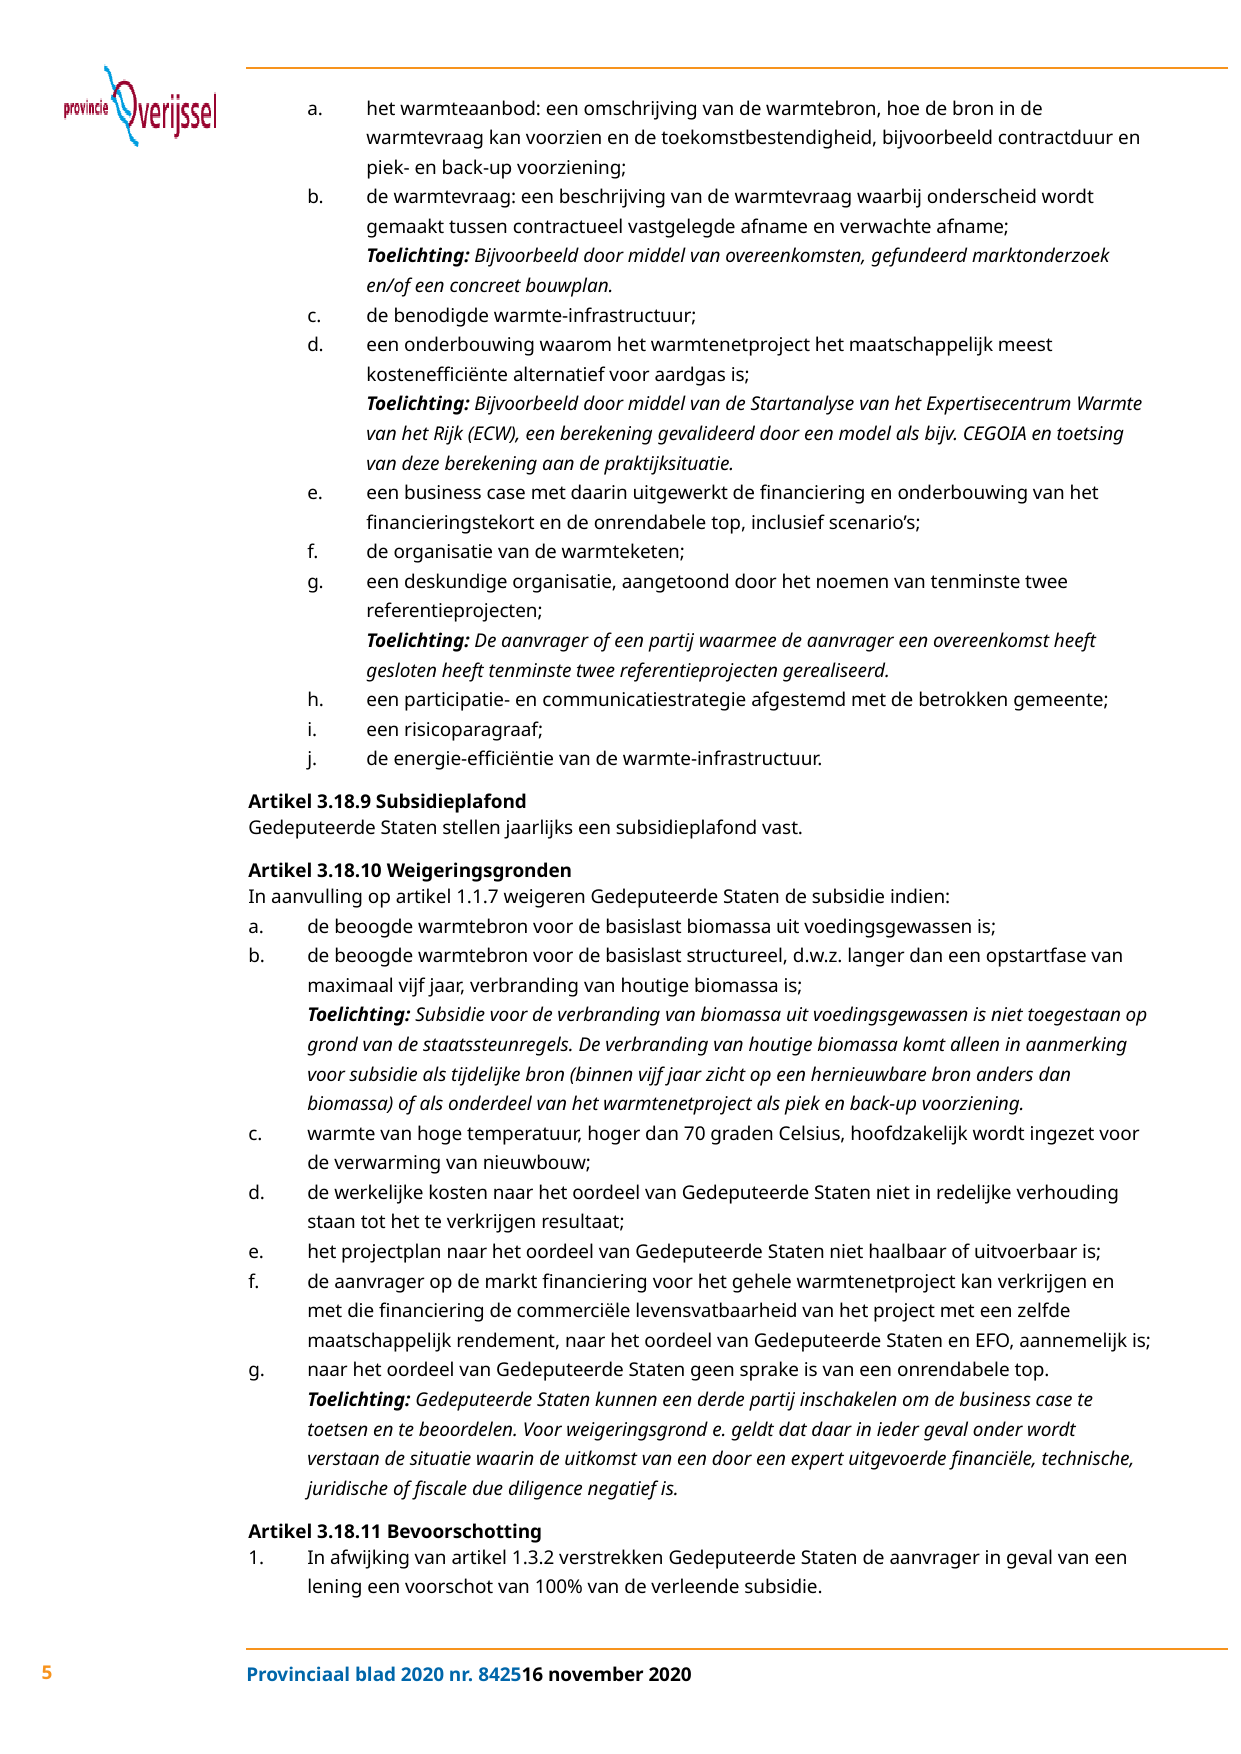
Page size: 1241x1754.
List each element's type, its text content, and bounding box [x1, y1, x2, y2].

text Artikel 3.18.9 Subsidieplafond [248, 789, 1152, 814]
list Toelichting: Gedeputeerde Staten kunnen een derde partij inschakelen om de business case te toetsen en te beoordelen. Voor weigeringsgrond e. geldt dat daar in ieder geval onder wordt verstaan de situatie waarin de uitkomst van een door een expert uitgevoerde financiële, technische, juridische of fiscale due diligence negatief is. [248, 1386, 1152, 1501]
list Toelichting: Subsidie voor de verbranding van biomassa uit voedingsgewassen is niet toegestaan op grond van de staatssteunregels. De verbranding van houtige biomassa komt alleen in aanmerking voor subsidie als tijdelijke bron (binnen vijf jaar zicht op een hernieuwbare bron anders dan biomassa) of als onderdeel van het warmtenetproject als piek en back-up voorziening. [248, 1002, 1152, 1116]
list Toelichting: Bijvoorbeeld door middel van de Startanalyse van het Expertisecentrum Warmte van het Rijk (ECW), een berekening gevalideerd door een model als bijv. CEGOIA en toetsing van deze berekening aan de praktijksituatie. [307, 391, 1152, 476]
list de benodigde warmte-infrastructuur; [307, 302, 1152, 328]
list In afwijking van artikel 1.3.2 verstrekken Gedeputeerde Staten de aanvrager in geval van een lening een voorschot van 100% van de verleende subsidie. [248, 1544, 1152, 1599]
list de aanvrager op de markt financiering voor het gehele warmtenetproject kan verkrijgen en met die financiering de commerciële levensvatbaarheid van het project met een zelfde maatschappelijk rendement, naar het oordeel van Gedeputeerde Staten en EFO, aannemelijk is; [248, 1268, 1152, 1353]
list de warmtevraag: een beschrijving van de warmtevraag waarbij onderscheid wordt gemaakt tussen contractueel vastgelegde afname en verwachte afname; [307, 183, 1152, 239]
list het warmteaanbod: een omschrijving van de warmtebron, hoe de bron in de warmtevraag kan voorzien en de toekomstbestendigheid, bijvoorbeeld contractduur en piek- en back-up voorziening; [307, 95, 1152, 180]
list de energie-efficiëntie van de warmte-infrastructuur. [307, 746, 1152, 771]
list warmte van hoge temperatuur, hoger dan 70 graden Celsius, hoofdzakelijk wordt ingezet voor de verwarming van nieuwbouw; [248, 1120, 1152, 1175]
list de beoogde warmtebron voor de basislast structureel, d.w.z. langer dan een opstartfase van maximaal vijf jaar, verbranding van houtige biomassa is; [248, 942, 1152, 998]
list een onderbouwing waarom het warmtenetproject het maatschappelijk meest kostenefficiënte alternatief voor aardgas is; [307, 331, 1152, 387]
list het projectplan naar het oordeel van Gedeputeerde Staten niet haalbaar of uitvoerbaar is; [248, 1238, 1152, 1264]
list Toelichting: De aanvrager of een partij waarmee de aanvrager een overeenkomst heeft gesloten heeft tenminste twee referentieprojecten gerealiseerd. [307, 627, 1152, 683]
list een business case met daarin uitgewerkt de financiering en onderbouwing van het financieringstekort en de onrendabele top, inclusief scenario’s; [307, 479, 1152, 535]
list Toelichting: Bijvoorbeeld door middel van overeenkomsten, gefundeerd marktonderzoek en/of een concreet bouwplan. [307, 243, 1152, 298]
list de beoogde warmtebron voor de basislast biomassa uit voedingsgewassen is; [248, 913, 1152, 939]
text In aanvulling op artikel 1.1.7 weigeren Gedeputeerde Staten de subsidie indien: [248, 883, 1152, 909]
list een participatie- en communicatiestrategie afgestemd met de betrokken gemeente; [307, 686, 1152, 712]
list naar het oordeel van Gedeputeerde Staten geen sprake is van een onrendabele top. [248, 1357, 1152, 1382]
list een risicoparagraaf; [307, 716, 1152, 742]
list de organisatie van de warmteketen; [307, 538, 1152, 564]
text Artikel 3.18.10 Weigeringsgronden [248, 858, 1152, 883]
list een deskundige organisatie, aangetoond door het noemen van tenminste twee referentieprojecten; [307, 568, 1152, 623]
text Artikel 3.18.11 Bevoorschotting [248, 1518, 1152, 1544]
list de werkelijke kosten naar het oordeel van Gedeputeerde Staten niet in redelijke verhouding staan tot het te verkrijgen resultaat; [248, 1179, 1152, 1234]
picture [41, 47, 231, 172]
text Gedeputeerde Staten stellen jaarlijks een subsidieplafond vast. [248, 814, 1152, 840]
